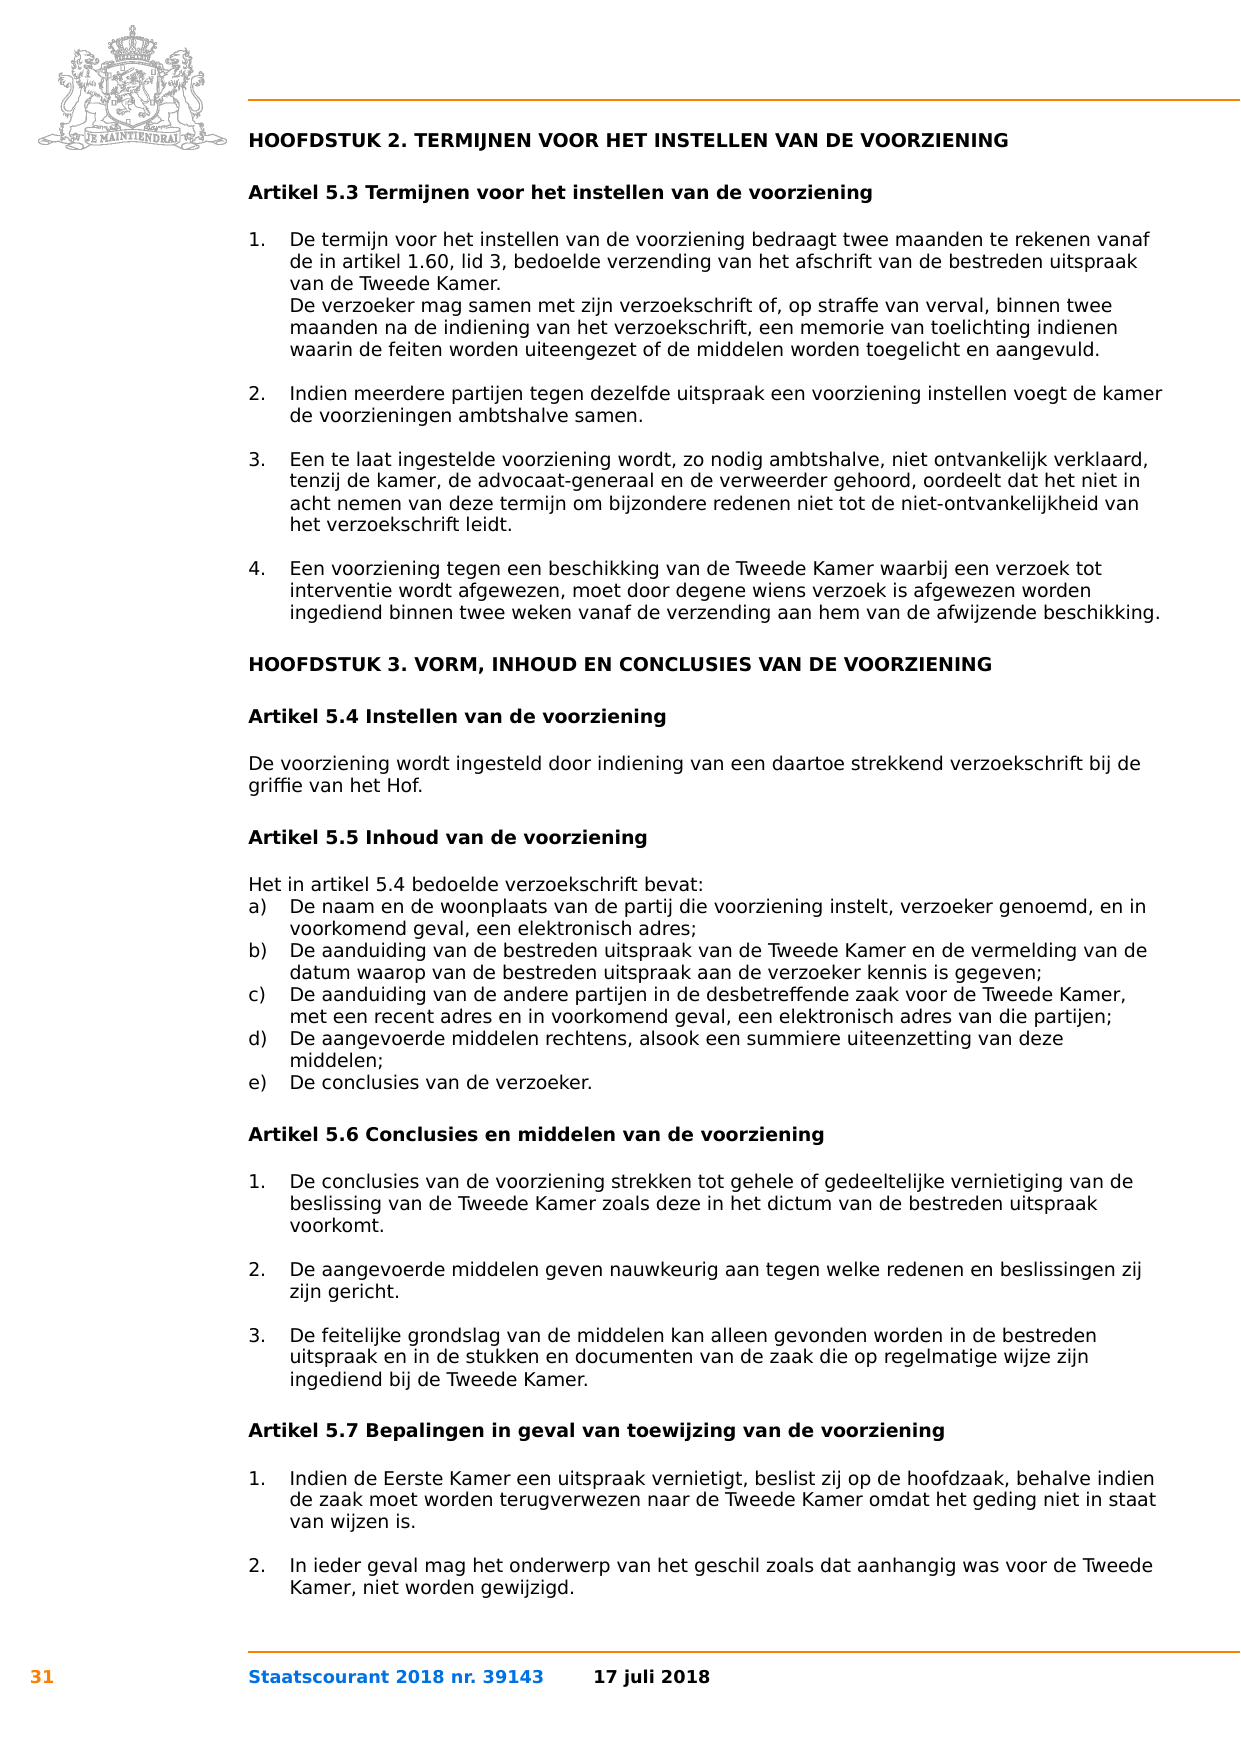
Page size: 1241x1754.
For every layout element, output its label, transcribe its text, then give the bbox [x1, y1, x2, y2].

text 3. Een te laat ingestelde voorziening wordt, zo nodig ambtshalve, niet ontvankelijk verklaard, tenzij de kamer, de advocaat-generaal en de verweerder gehoord, oordeelt dat het niet in acht nemen van deze termijn om bijzondere redenen niet tot de niet-ontvankelijkheid van het verzoekschrift leidt. [248, 448, 1163, 536]
text De verzoeker mag samen met zijn verzoekschrift of, op straffe van verval, binnen twee maanden na de indiening van het verzoekschrift, een memorie van toelichting indienen waarin de feiten worden uiteengezet of de middelen worden toegelicht en aangevuld. [289, 295, 1163, 361]
text 1. Indien de Eerste Kamer een uitspraak vernietigt, beslist zij op de hoofdzaak, behalve indien de zaak moet worden terugverwezen naar de Tweede Kamer omdat het geding niet in staat van wijzen is. [248, 1467, 1163, 1533]
subtitle HOOFDSTUK 3. VORM, INHOUD EN CONCLUSIES VAN DE VOORZIENING [248, 654, 1163, 676]
subtitle Artikel 5.7 Bepalingen in geval van toewijzing van de voorziening [248, 1420, 1163, 1442]
subtitle Artikel 5.4 Instellen van de voorziening [248, 706, 1163, 728]
text c) De aanduiding van de andere partijen in de desbetreffende zaak voor de Tweede Kamer, met een recent adres en in voorkomend geval, een elektronisch adres van die partijen; [248, 984, 1163, 1028]
text 2. De aangevoerde middelen geven nauwkeurig aan tegen welke redenen en beslissingen zij zijn gericht. [248, 1259, 1163, 1303]
text a) De naam en de woonplaats van de partij die voorziening instelt, verzoeker genoemd, en in voorkomend geval, een elektronisch adres; [248, 896, 1163, 940]
text 2. Indien meerdere partijen tegen dezelfde uitspraak een voorziening instellen voegt de kamer de voorzieningen ambtshalve samen. [248, 383, 1163, 427]
text Het in artikel 5.4 bedoelde verzoekschrift bevat: [248, 874, 1163, 896]
picture [38, 25, 227, 150]
subtitle Artikel 5.5 Inhoud van de voorziening [248, 827, 1163, 849]
subtitle Artikel 5.3 Termijnen voor het instellen van de voorziening [248, 182, 1163, 204]
text 2. In ieder geval mag het onderwerp van het geschil zoals dat aanhangig was voor de Tweede Kamer, niet worden gewijzigd. [248, 1555, 1163, 1599]
text b) De aanduiding van de bestreden uitspraak van de Tweede Kamer en de vermelding van de datum waarop van de bestreden uitspraak aan de verzoeker kennis is gegeven; [248, 940, 1163, 984]
text 3. De feitelijke grondslag van de middelen kan alleen gevonden worden in de bestreden uitspraak en in de stukken en documenten van de zaak die op regelmatige wijze zijn ingediend bij de Tweede Kamer. [248, 1324, 1163, 1390]
subtitle HOOFDSTUK 2. TERMIJNEN VOOR HET INSTELLEN VAN DE VOORZIENING [248, 130, 1163, 152]
text 4. Een voorziening tegen een beschikking van de Tweede Kamer waarbij een verzoek tot interventie wordt afgewezen, moet door degene wiens verzoek is afgewezen worden ingediend binnen twee weken vanaf de verzending aan hem van de afwijzende beschikking. [248, 558, 1163, 624]
text e) De conclusies van de verzoeker. [248, 1072, 1163, 1094]
text 1. De termijn voor het instellen van de voorziening bedraagt twee maanden te rekenen vanaf de in artikel 1.60, lid 3, bedoelde verzending van het afschrift van de bestreden uitspraak van de Tweede Kamer. [248, 229, 1163, 295]
text 1. De conclusies van de voorziening strekken tot gehele of gedeeltelijke vernietiging van de beslissing van de Tweede Kamer zoals deze in het dictum van de bestreden uitspraak voorkomt. [248, 1171, 1163, 1237]
subtitle Artikel 5.6 Conclusies en middelen van de voorziening [248, 1124, 1163, 1146]
text d) De aangevoerde middelen rechtens, alsook een summiere uiteenzetting van deze middelen; [248, 1028, 1163, 1072]
text De voorziening wordt ingesteld door indiening van een daartoe strekkend verzoekschrift bij de griffie van het Hof. [248, 753, 1163, 797]
